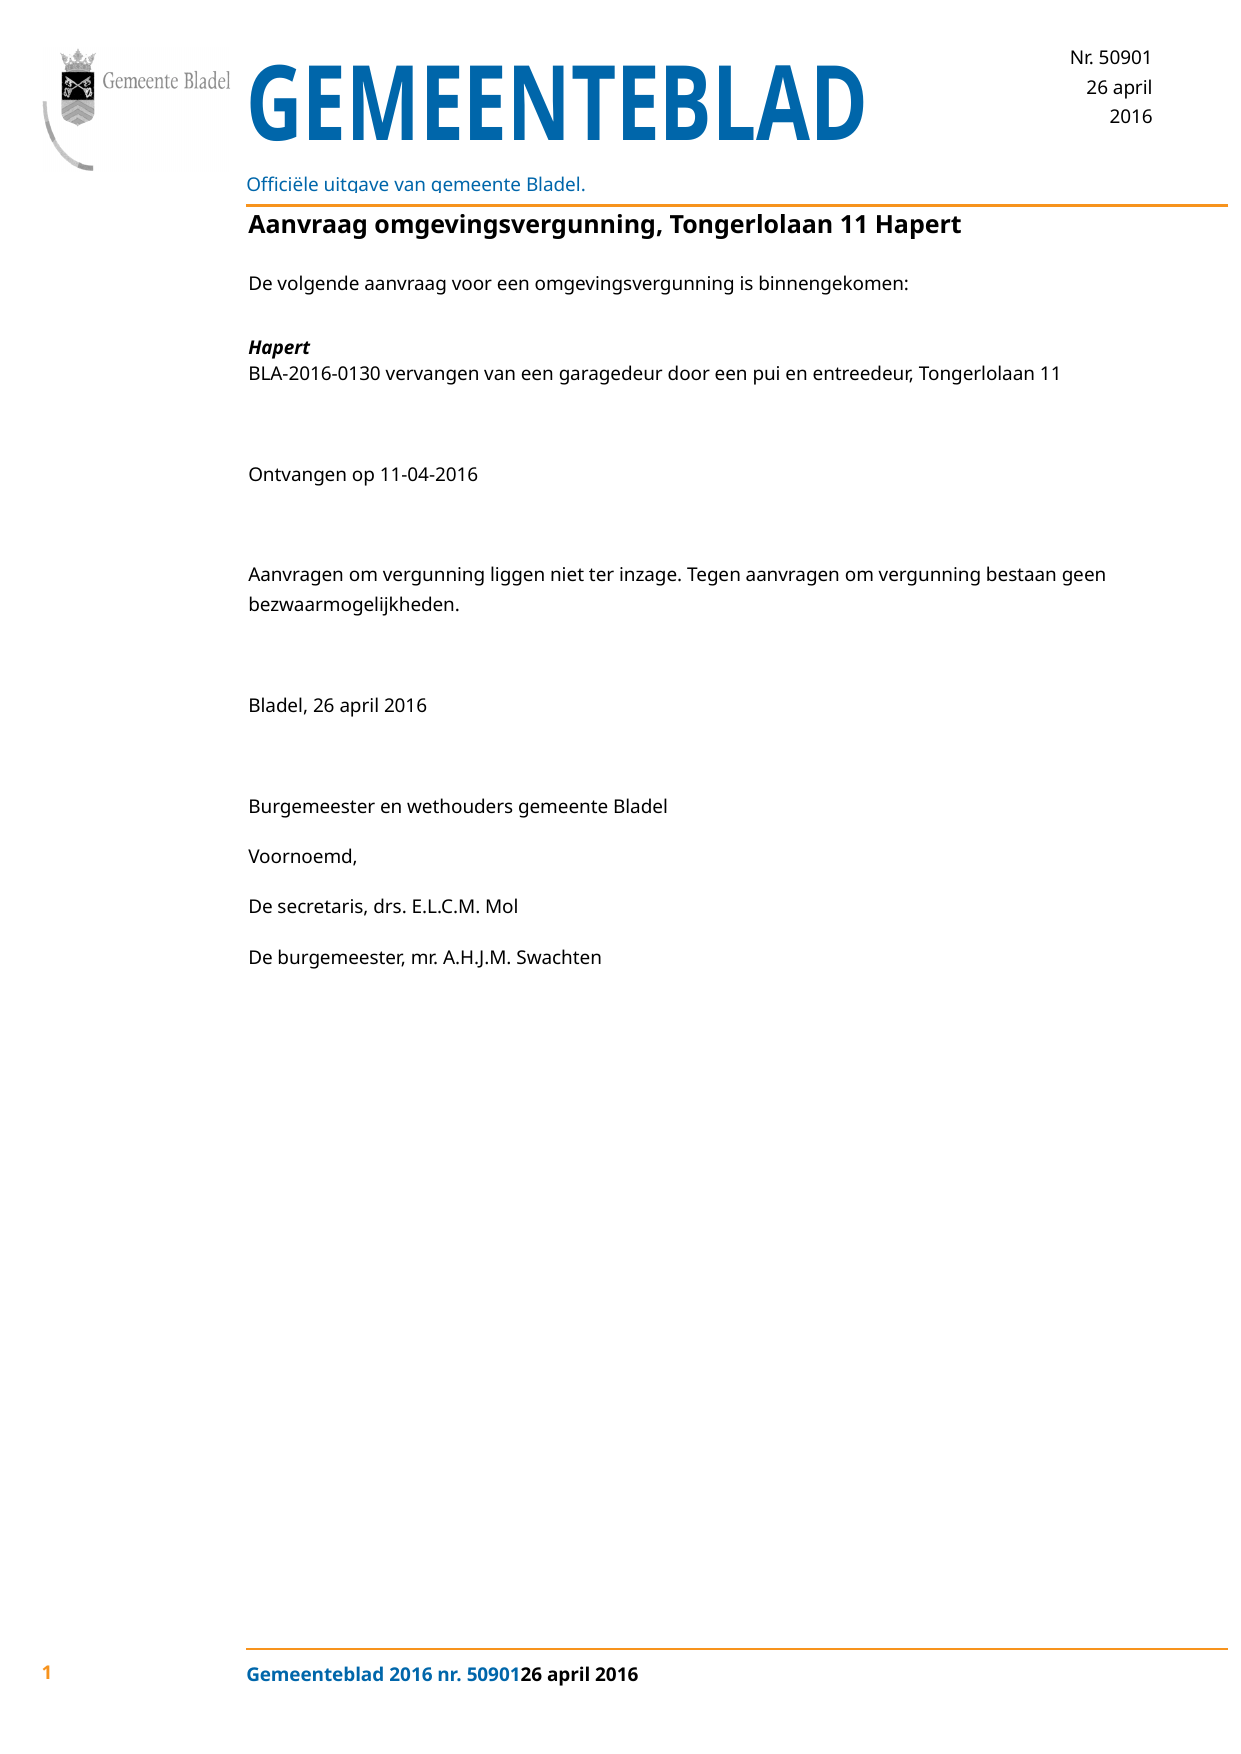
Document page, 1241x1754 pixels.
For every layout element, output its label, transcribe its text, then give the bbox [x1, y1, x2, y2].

text Bladel, 26 april 2016 [248, 692, 1152, 718]
text Burgemeester en wethouders gemeente Bladel [248, 793, 1152, 819]
text Aanvraag omgevingsvergunning, Tongerlolaan 11 Hapert [248, 207, 1152, 241]
text Ontvangen op 11-04-2016 [248, 461, 1152, 487]
text BLA-2016-0130 vervangen van een garagedeur door een pui en entreedeur, Tongerlolaan 11 [248, 360, 1152, 386]
text Aanvragen om vergunning liggen niet ter inzage. Tegen aanvragen om vergunning bestaan geen bezwaarmogelijkheden. [248, 562, 1152, 617]
picture [41, 47, 231, 172]
text De secretaris, drs. E.L.C.M. Mol [248, 894, 1152, 919]
text De volgende aanvraag voor een omgevingsvergunning is binnengekomen: [248, 270, 1152, 296]
text Voornoemd, [248, 843, 1152, 869]
text Hapert [248, 334, 1152, 360]
text De burgemeester, mr. A.H.J.M. Swachten [248, 944, 1152, 970]
